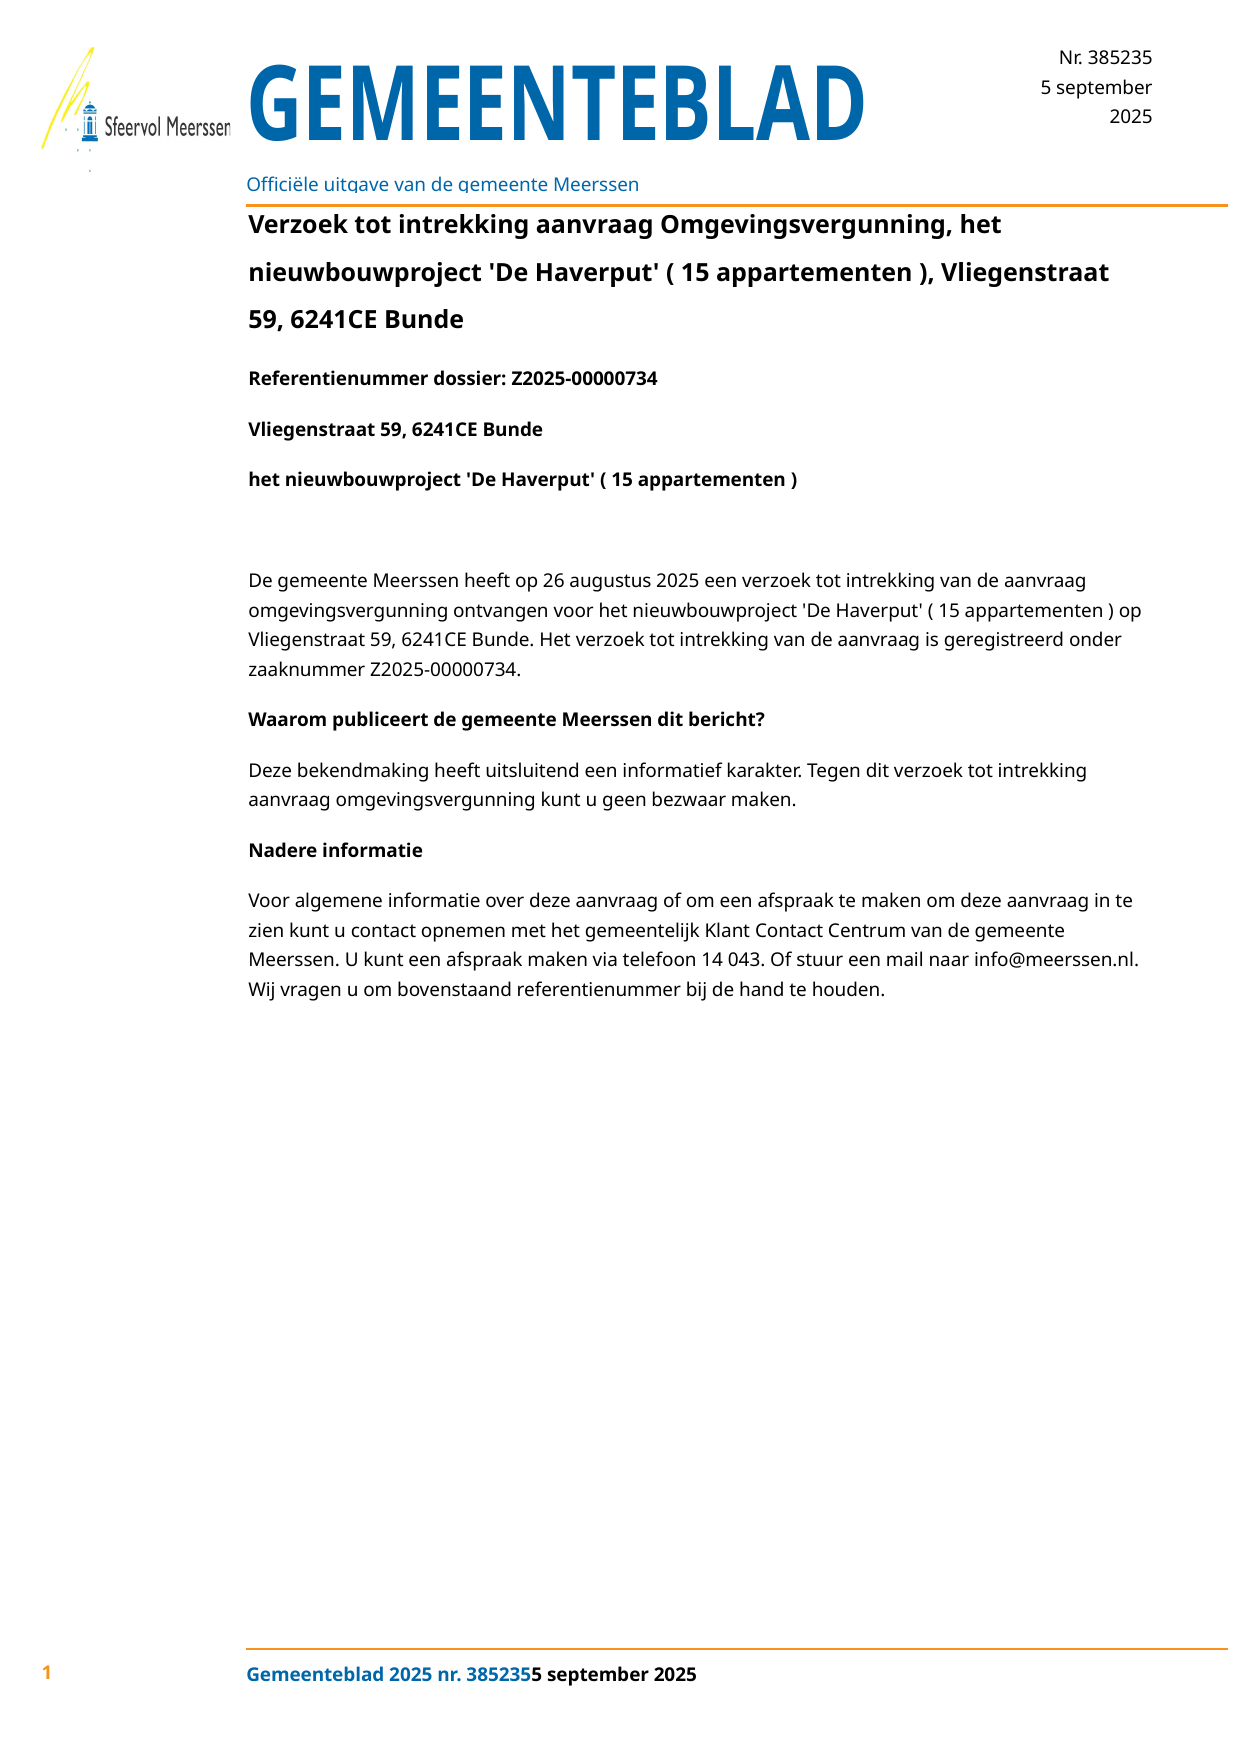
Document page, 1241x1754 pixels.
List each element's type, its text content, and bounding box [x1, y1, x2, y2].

text Nadere informatie [248, 837, 1152, 862]
text Verzoek tot intrekking aanvraag Omgevingsvergunning, het nieuwbouwproject 'De Haverput' ( 15 appartementen ), Vliegenstraat 59, 6241CE Bunde [248, 207, 1152, 336]
text Referentienummer dossier: Z2025-00000734 [248, 366, 1152, 391]
text Voor algemene informatie over deze aanvraag of om een afspraak te maken om deze aanvraag in te zien kunt u contact opnemen met het gemeentelijk Klant Contact Centrum van de gemeente Meerssen. U kunt een afspraak maken via telefoon 14 043. Of stuur een mail naar info@meerssen.nl. Wij vragen u om bovenstaand referentienummer bij de hand te houden. [248, 887, 1152, 1002]
text Deze bekendmaking heeft uitsluitend een informatief karakter. Tegen dit verzoek tot intrekking aanvraag omgevingsvergunning kunt u geen bezwaar maken. [248, 757, 1152, 812]
picture [41, 47, 231, 172]
text Waarom publiceert de gemeente Meerssen dit bericht? [248, 706, 1152, 732]
text Vliegenstraat 59, 6241CE Bunde [248, 416, 1152, 442]
text het nieuwbouwproject 'De Haverput' ( 15 appartementen ) [248, 466, 1152, 492]
text De gemeente Meerssen heeft op 26 augustus 2025 een verzoek tot intrekking van de aanvraag omgevingsvergunning ontvangen voor het nieuwbouwproject 'De Haverput' ( 15 appartementen ) op Vliegenstraat 59, 6241CE Bunde. Het verzoek tot intrekking van de aanvraag is geregistreerd onder zaaknummer Z2025-00000734. [248, 567, 1152, 682]
